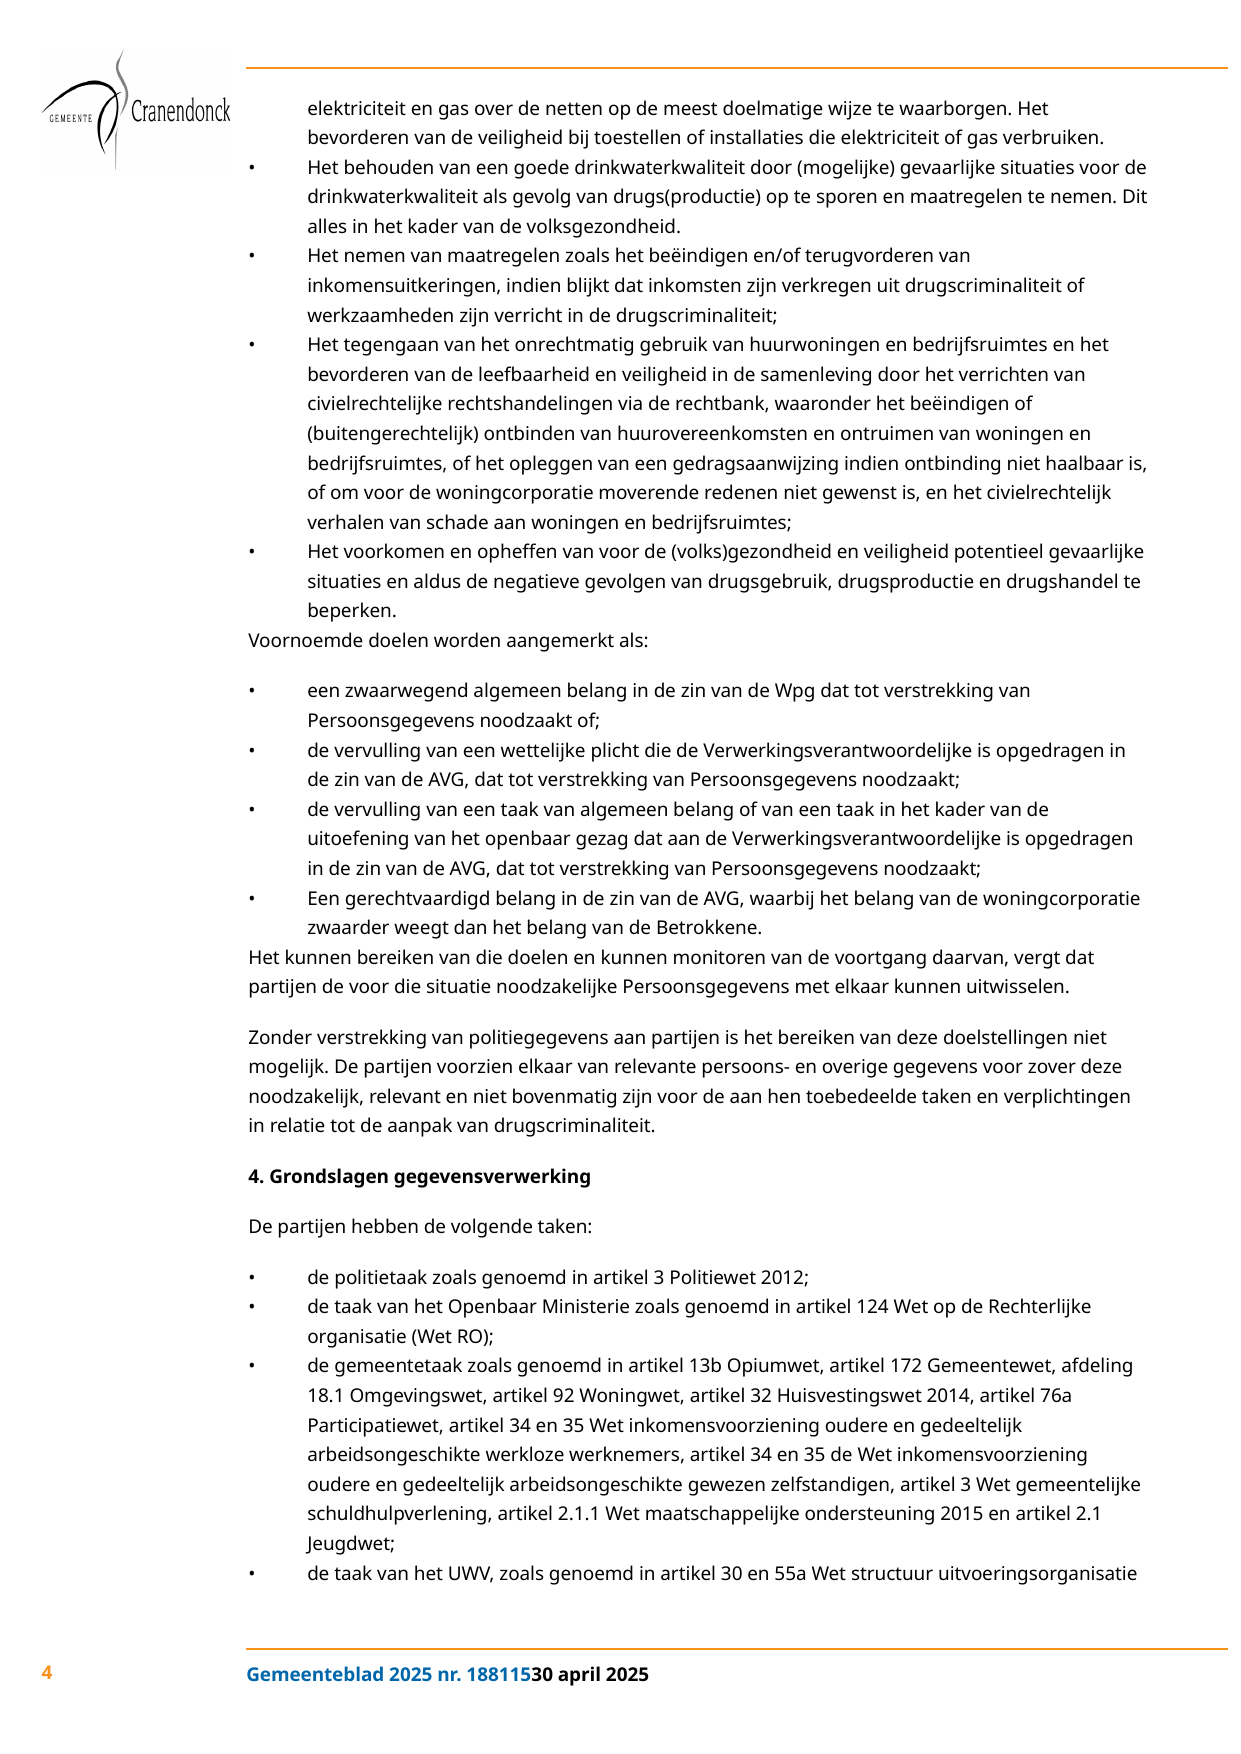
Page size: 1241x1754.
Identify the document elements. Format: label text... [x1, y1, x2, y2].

list een zwaarwegend algemeen belang in de zin van de Wpg dat tot verstrekking van Persoonsgegevens noodzaakt of; [248, 678, 1152, 733]
list de politietaak zoals genoemd in artikel 3 Politiewet 2012; [248, 1264, 1152, 1290]
list Een gerechtvaardigd belang in de zin van de AVG, waarbij het belang van de woningcorporatie zwaarder weegt dan het belang van de Betrokkene. [248, 885, 1152, 940]
list Het nemen van maatregelen zoals het beëindigen en/of terugvorderen van inkomensuitkeringen, indien blijkt dat inkomsten zijn verkregen uit drugscriminaliteit of werkzaamheden zijn verricht in de drugscriminaliteit; [248, 243, 1152, 328]
text Het kunnen bereiken van die doelen en kunnen monitoren van de voortgang daarvan, vergt dat partijen de voor die situatie noodzakelijke Persoonsgegevens met elkaar kunnen uitwisselen. [248, 944, 1152, 999]
list de taak van het UWV, zoals genoemd in artikel 30 en 55a Wet structuur uitvoeringsorganisatie [248, 1560, 1152, 1586]
text 4. Grondslagen gegevensverwerking [248, 1163, 1152, 1189]
list de vervulling van een taak van algemeen belang of van een taak in het kader van de uitoefening van het openbaar gezag dat aan de Verwerkingsverantwoordelijke is opgedragen in de zin van de AVG, dat tot verstrekking van Persoonsgegevens noodzaakt; [248, 796, 1152, 881]
list de taak van het Openbaar Ministerie zoals genoemd in artikel 124 Wet op de Rechterlijke organisatie (Wet RO); [248, 1293, 1152, 1349]
text Voornoemde doelen worden aangemerkt als: [248, 627, 1152, 653]
list de gemeentetaak zoals genoemd in artikel 13b Opiumwet, artikel 172 Gemeentewet, afdeling 18.1 Omgevingswet, artikel 92 Woningwet, artikel 32 Huisvestingswet 2014, artikel 76a Participatiewet, artikel 34 en 35 Wet inkomensvoorziening oudere en gedeeltelijk arbeidsongeschikte werkloze werknemers, artikel 34 en 35 de Wet inkomensvoorziening oudere en gedeeltelijk arbeidsongeschikte gewezen zelfstandigen, artikel 3 Wet gemeentelijke schuldhulpverlening, artikel 2.1.1 Wet maatschappelijke ondersteuning 2015 en artikel 2.1 Jeugdwet; [248, 1353, 1152, 1556]
text De partijen hebben de volgende taken: [248, 1213, 1152, 1239]
picture [41, 47, 231, 172]
text Zonder verstrekking van politiegegevens aan partijen is het bereiken van deze doelstellingen niet mogelijk. De partijen voorzien elkaar van relevante persoons- en overige gegevens voor zover deze noodzakelijk, relevant en niet bovenmatig zijn voor de aan hen toebedeelde taken en verplichtingen in relatie tot de aanpak van drugscriminaliteit. [248, 1024, 1152, 1138]
list de vervulling van een wettelijke plicht die de Verwerkingsverantwoordelijke is opgedragen in de zin van de AVG, dat tot verstrekking van Persoonsgegevens noodzaakt; [248, 737, 1152, 792]
list Het tegengaan van het onrechtmatig gebruik van huurwoningen en bedrijfsruimtes en het bevorderen van de leefbaarheid en veiligheid in de samenleving door het verrichten van civielrechtelijke rechtshandelingen via de rechtbank, waaronder het beëindigen of (buitengerechtelijk) ontbinden van huurovereenkomsten en ontruimen van woningen en bedrijfsruimtes, of het opleggen van een gedragsaanwijzing indien ontbinding niet haalbaar is, of om voor de woningcorporatie moverende redenen niet gewenst is, en het civielrechtelijk verhalen van schade aan woningen en bedrijfsruimtes; [248, 331, 1152, 535]
list Het behouden van een goede drinkwaterkwaliteit door (mogelijke) gevaarlijke situaties voor de drinkwaterkwaliteit als gevolg van drugs(productie) op te sporen en maatregelen te nemen. Dit alles in het kader van de volksgezondheid. [248, 154, 1152, 239]
list Het voorkomen en opheffen van voor de (volks)gezondheid en veiligheid potentieel gevaarlijke situaties en aldus de negatieve gevolgen van drugsgebruik, drugsproductie en drugshandel te beperken. [248, 538, 1152, 623]
list elektriciteit en gas over de netten op de meest doelmatige wijze te waarborgen. Het bevorderen van de veiligheid bij toestellen of installaties die elektriciteit of gas verbruiken. [248, 95, 1152, 150]
